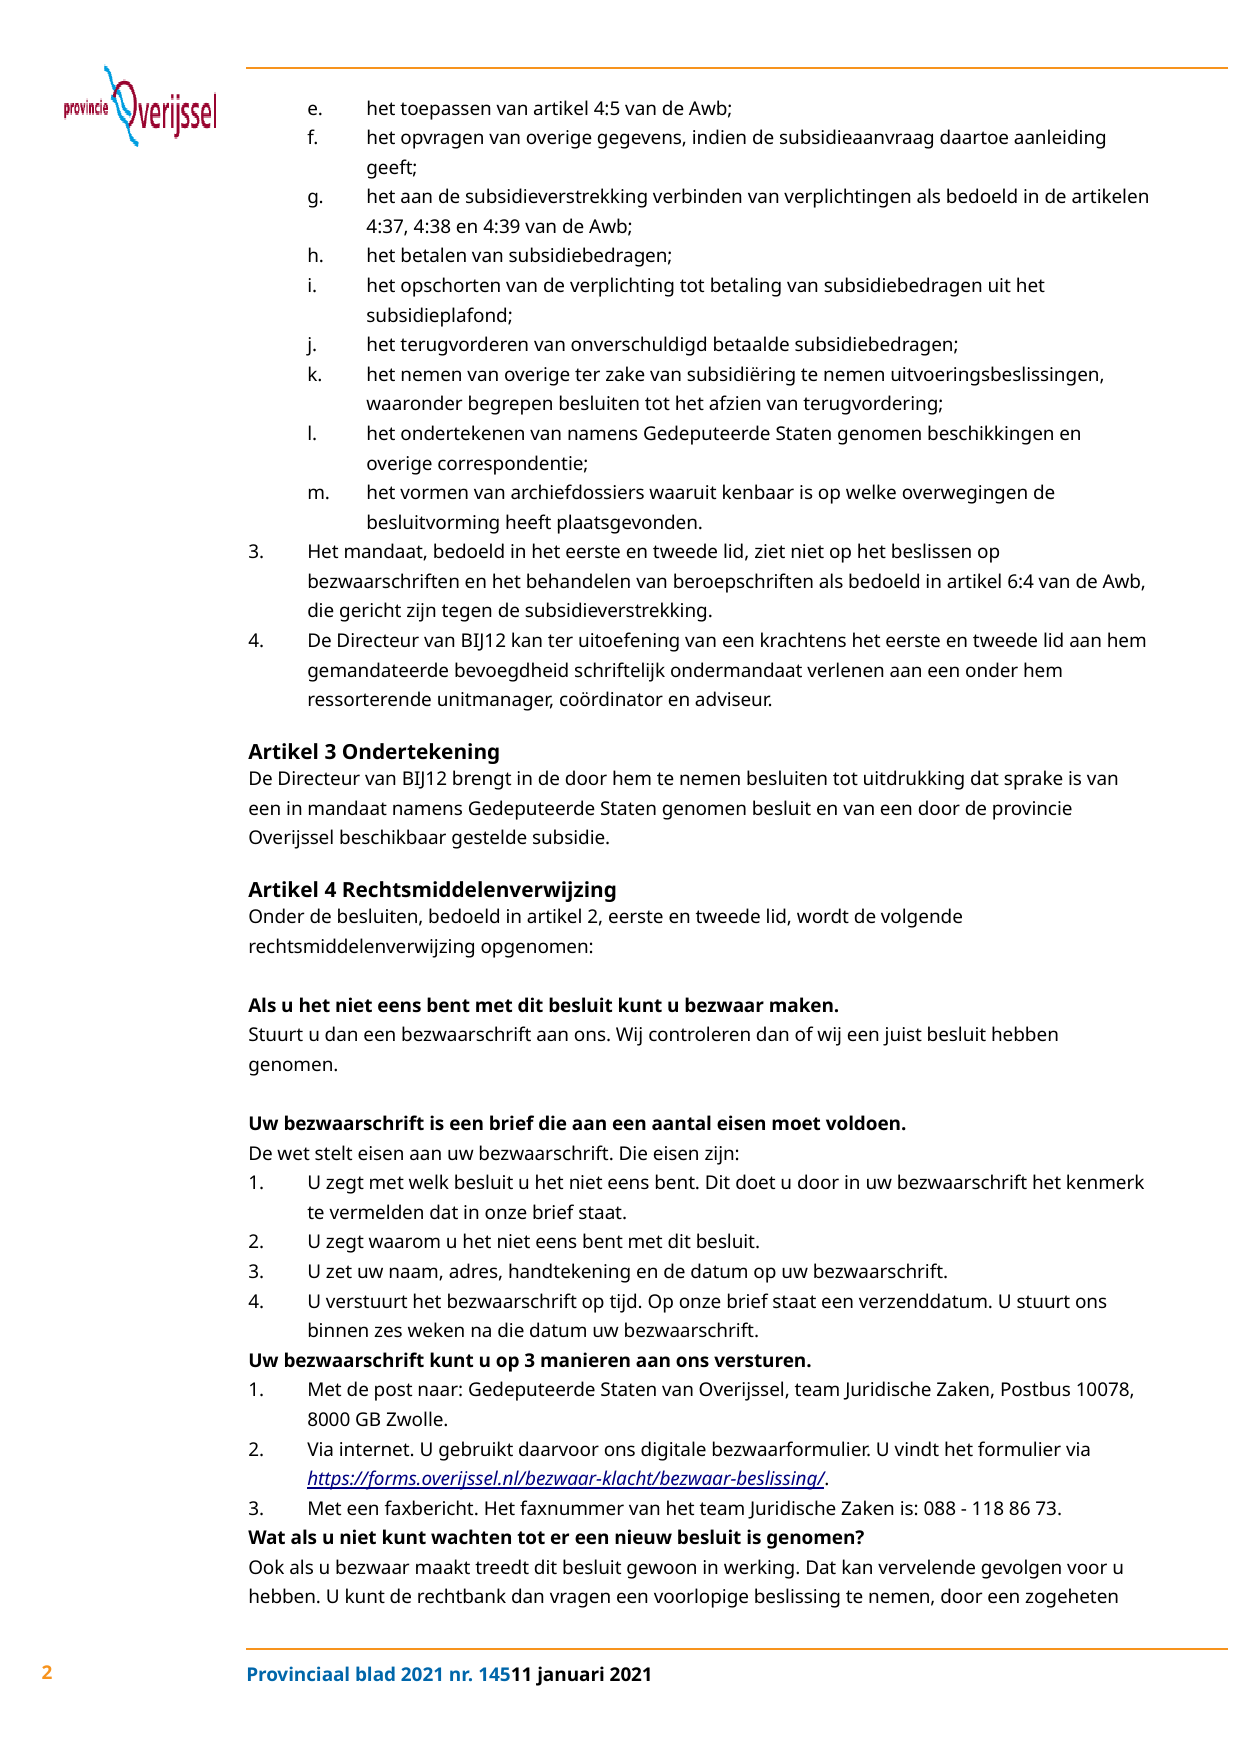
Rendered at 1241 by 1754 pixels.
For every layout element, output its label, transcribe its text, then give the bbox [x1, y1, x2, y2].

text Wat als u niet kunt wachten tot er een nieuw besluit is genomen? [248, 1524, 1152, 1550]
text Onder de besluiten, bedoeld in artikel 2, eerste en tweede lid, wordt de volgende rechtsmiddelenverwijzing opgenomen: [248, 903, 1152, 959]
list Met de post naar: Gedeputeerde Staten van Overijssel, team Juridische Zaken, Postbus 10078, 8000 GB Zwolle. [248, 1377, 1152, 1432]
picture [41, 47, 231, 172]
list U zet uw naam, adres, handtekening en de datum op uw bezwaarschrift. [248, 1258, 1152, 1284]
text Uw bezwaarschrift kunt u op 3 manieren aan ons versturen. [248, 1347, 1152, 1373]
list het betalen van subsidiebedragen; [307, 243, 1152, 268]
list U zegt met welk besluit u het niet eens bent. Dit doet u door in uw bezwaarschrift het kenmerk te vermelden dat in onze brief staat. [248, 1169, 1152, 1225]
list Met een faxbericht. Het faxnummer van het team Juridische Zaken is: 088 - 118 86 73. [248, 1495, 1152, 1521]
list het opschorten van de verplichting tot betaling van subsidiebedragen uit het subsidieplafond; [307, 272, 1152, 328]
list het vormen van archiefdossiers waaruit kenbaar is op welke overwegingen de besluitvorming heeft plaatsgevonden. [307, 479, 1152, 535]
text Uw bezwaarschrift is een brief die aan een aantal eisen moet voldoen. [248, 1110, 1152, 1136]
text Als u het niet eens bent met dit besluit kunt u bezwaar maken. [248, 992, 1152, 1018]
text Artikel 4 Rechtsmiddelenverwijzing [248, 875, 1152, 903]
list het aan de subsidieverstrekking verbinden van verplichtingen als bedoeld in de artikelen 4:37, 4:38 en 4:39 van de Awb; [307, 183, 1152, 239]
list het terugvorderen van onverschuldigd betaalde subsidiebedragen; [307, 331, 1152, 357]
list het ondertekenen van namens Gedeputeerde Staten genomen beschikkingen en overige correspondentie; [307, 420, 1152, 476]
list Via internet. U gebruikt daarvoor ons digitale bezwaarformulier. U vindt het formulier via https://forms.overijssel.nl/bezwaar-klacht/bezwaar-beslissing/. [248, 1436, 1152, 1491]
text Artikel 3 Ondertekening [248, 737, 1152, 765]
list het toepassen van artikel 4:5 van de Awb; [307, 95, 1152, 121]
list Het mandaat, bedoeld in het eerste en tweede lid, ziet niet op het beslissen op bezwaarschriften en het behandelen van beroepschriften als bedoeld in artikel 6:4 van de Awb, die gericht zijn tegen de subsidieverstrekking. [248, 538, 1152, 623]
list U zegt waarom u het niet eens bent met dit besluit. [248, 1229, 1152, 1254]
list De Directeur van BIJ12 kan ter uitoefening van een krachtens het eerste en tweede lid aan hem gemandateerde bevoegdheid schriftelijk ondermandaat verlenen aan een onder hem ressorterende unitmanager, coördinator en adviseur. [248, 627, 1152, 712]
list het opvragen van overige gegevens, indien de subsidieaanvraag daartoe aanleiding geeft; [307, 124, 1152, 180]
text De wet stelt eisen aan uw bezwaarschrift. Die eisen zijn: [248, 1140, 1152, 1166]
text De Directeur van BIJ12 brengt in de door hem te nemen besluiten tot uitdrukking dat sprake is van een in mandaat namens Gedeputeerde Staten genomen besluit en van een door de provincie Overijssel beschikbaar gestelde subsidie. [248, 765, 1152, 850]
text Stuurt u dan een bezwaarschrift aan ons. Wij controleren dan of wij een juist besluit hebben genomen. [248, 1022, 1152, 1077]
list het nemen van overige ter zake van subsidiëring te nemen uitvoeringsbeslissingen, waaronder begrepen besluiten tot het afzien van terugvordering; [307, 361, 1152, 416]
text Ook als u bezwaar maakt treedt dit besluit gewoon in werking. Dat kan vervelende gevolgen voor u hebben. U kunt de rechtbank dan vragen een voorlopige beslissing te nemen, door een zogeheten [248, 1554, 1152, 1609]
list U verstuurt het bezwaarschrift op tijd. Op onze brief staat een verzenddatum. U stuurt ons binnen zes weken na die datum uw bezwaarschrift. [248, 1288, 1152, 1343]
